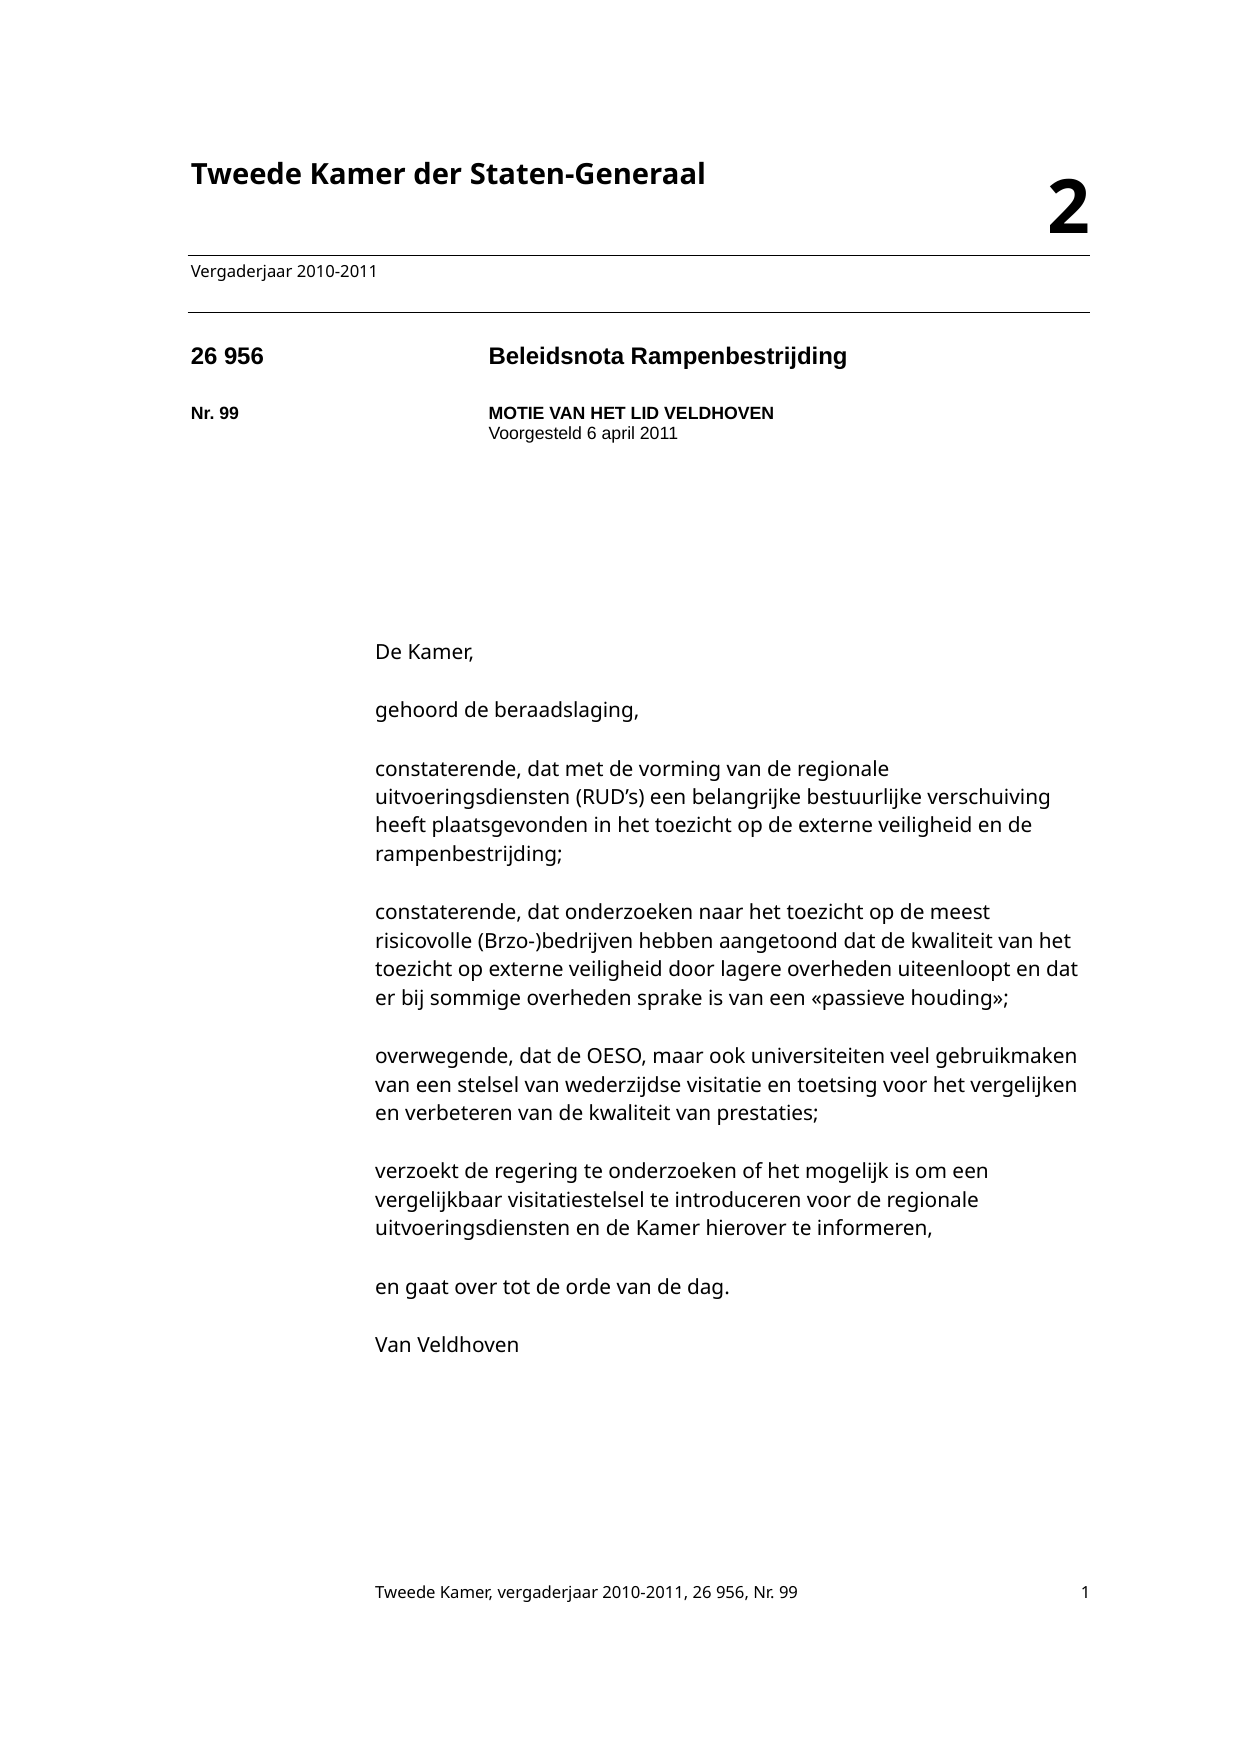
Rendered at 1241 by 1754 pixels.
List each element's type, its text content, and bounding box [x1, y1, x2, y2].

text De Kamer, [375, 637, 1090, 665]
text constaterende, dat met de vorming van de regionale uitvoeringsdiensten (RUD’s) een belangrijke bestuurlijke verschuiving heeft plaatsgevonden in het toezicht op de externe veiligheid en de rampenbestrijding; [375, 754, 1090, 867]
table_cell 26 956 [188, 339, 485, 399]
text Van Veldhoven [375, 1330, 1090, 1359]
table_header 2 [910, 150, 1090, 255]
table_cell [485, 256, 1090, 312]
table_cell Beleidsnota Rampenbestrijding [485, 339, 1090, 399]
table_cell [485, 313, 1090, 339]
table_header Tweede Kamer der Staten-Generaal [188, 150, 909, 255]
text overwegende, dat de OESO, maar ook universiteiten veel gebruikmaken van een stelsel van wederzijdse visitatie en toetsing voor het vergelijken en verbeteren van de kwaliteit van prestaties; [375, 1041, 1090, 1127]
table_cell MOTIE VAN HET LID VELDHOVEN Voorgesteld 6 april 2011 [485, 399, 1090, 518]
table_cell Nr. 99 [188, 399, 485, 518]
text verzoekt de regering te onderzoeken of het mogelijk is om een vergelijkbaar visitatiestelsel te introduceren voor de regionale uitvoeringsdiensten en de Kamer hierover te informeren, [375, 1157, 1090, 1242]
text en gaat over tot de orde van de dag. [375, 1272, 1090, 1300]
table_cell [188, 313, 485, 339]
text gehoord de beraadslaging, [375, 695, 1090, 724]
text constaterende, dat onderzoeken naar het toezicht op de meest risicovolle (Brzo-)bedrijven hebben aangetoond dat de kwaliteit van het toezicht op externe veiligheid door lagere overheden uiteenloopt en dat er bij sommige overheden sprake is van een «passieve houding»; [375, 897, 1090, 1011]
table_cell Vergaderjaar 2010-2011 [188, 256, 485, 312]
